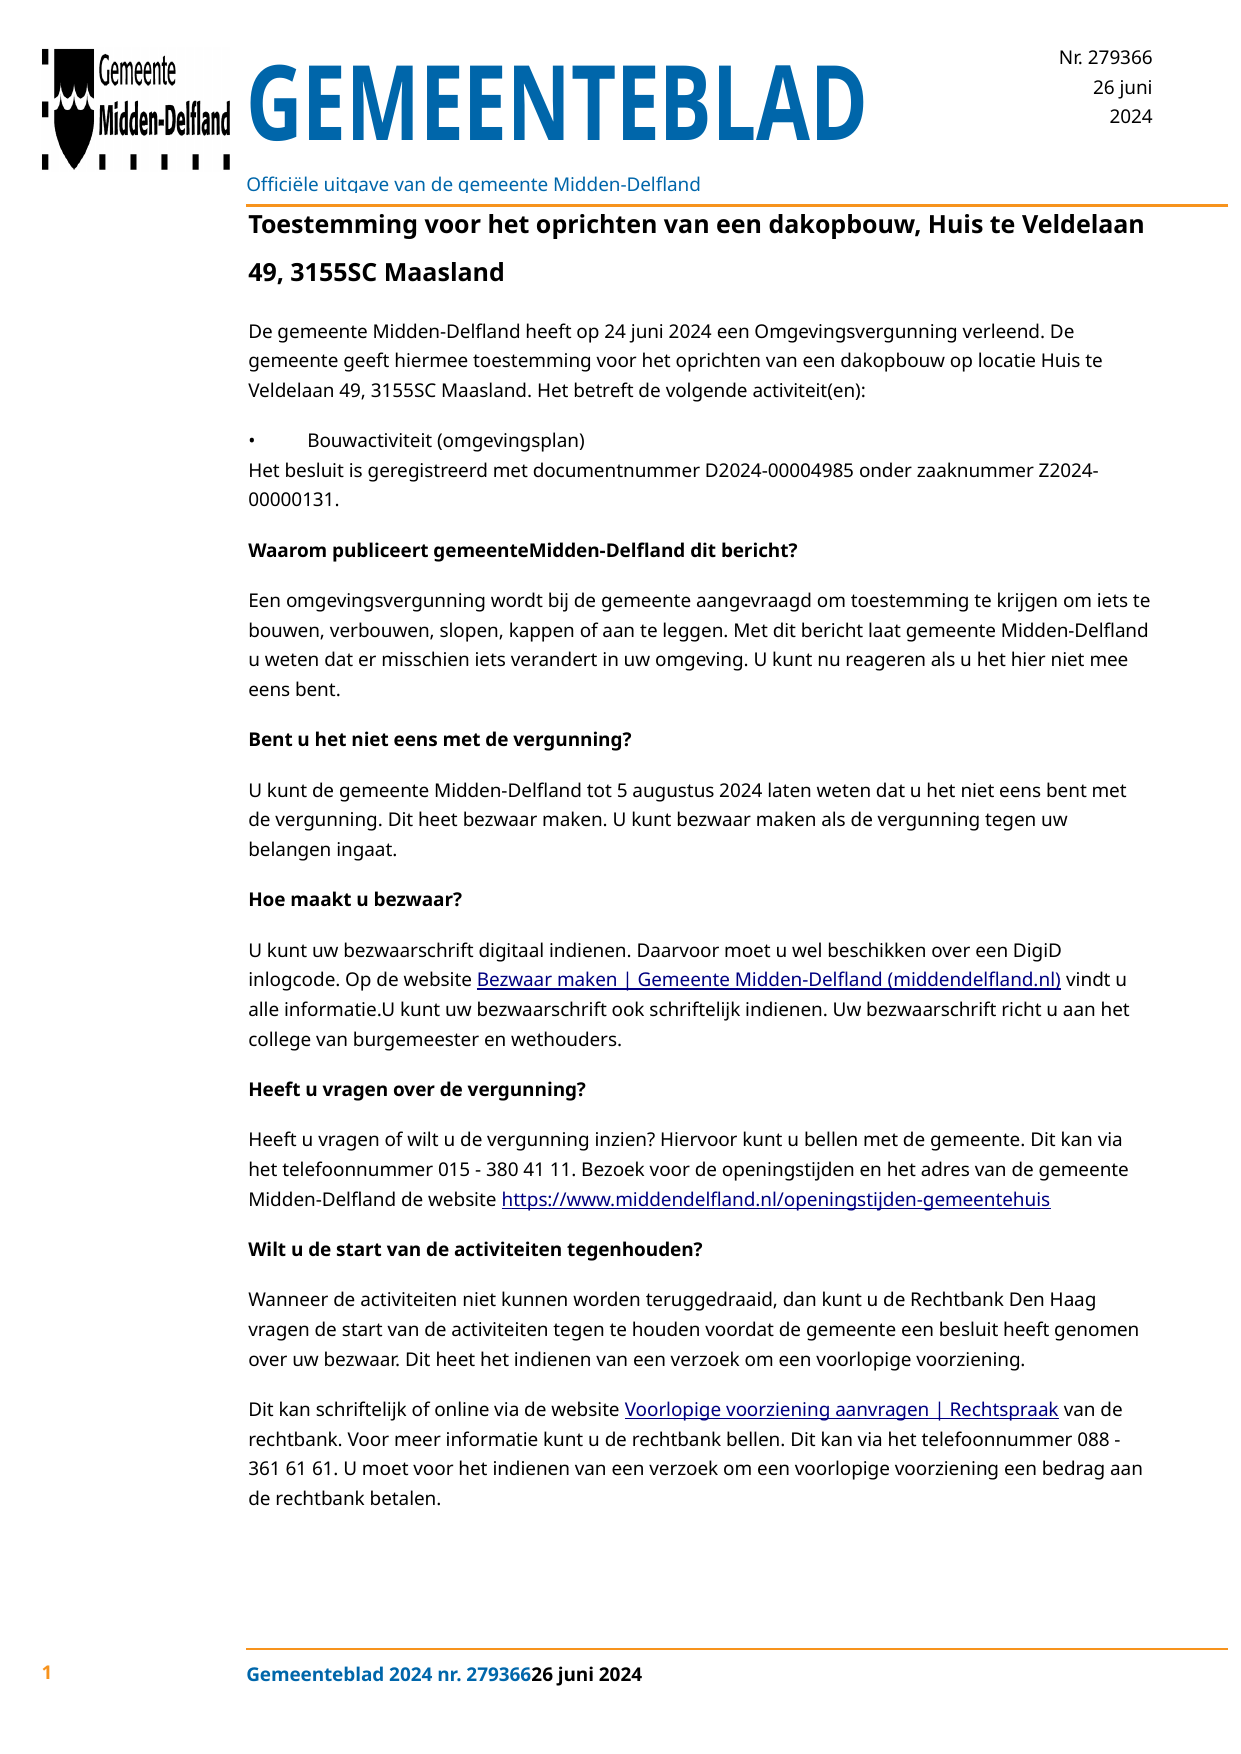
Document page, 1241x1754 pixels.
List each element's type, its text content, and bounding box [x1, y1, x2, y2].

text De gemeente Midden-Delfland heeft op 24 juni 2024 een Omgevingsvergunning verleend. De gemeente geeft hiermee toestemming voor het oprichten van een dakopbouw op locatie Huis te Veldelaan 49, 3155SC Maasland. Het betreft de volgende activiteit(en): [248, 318, 1152, 403]
text Wanneer de activiteiten niet kunnen worden teruggedraaid, dan kunt u de Rechtbank Den Haag vragen de start van de activiteiten tegen te houden voordat de gemeente een besluit heeft genomen over uw bezwaar. Dit heet het indienen van een verzoek om een voorlopige voorziening. [248, 1287, 1152, 1372]
text Bent u het niet eens met de vergunning? [248, 727, 1152, 752]
text Een omgevingsvergunning wordt bij de gemeente aangevraagd om toestemming te krijgen om iets te bouwen, verbouwen, slopen, kappen of aan te leggen. Met dit bericht laat gemeente Midden-Delfland u weten dat er misschien iets verandert in uw omgeving. U kunt nu reageren als u het hier niet mee eens bent. [248, 587, 1152, 702]
text Dit kan schriftelijk of online via de website Voorlopige voorziening aanvragen | Rechtspraak van de rechtbank. Voor meer informatie kunt u de rechtbank bellen. Dit kan via het telefoonnummer 088 - 361 61 61. U moet voor het indienen van een verzoek om een voorlopige voorziening een bedrag aan de rechtbank betalen. [248, 1396, 1152, 1511]
text Toestemming voor het oprichten van een dakopbouw, Huis te Veldelaan 49, 3155SC Maasland [248, 207, 1152, 288]
text Het besluit is geregistreerd met documentnummer D2024-00004985 onder zaaknummer Z2024-00000131. [248, 457, 1152, 512]
text Hoe maakt u bezwaar? [248, 887, 1152, 912]
picture [41, 47, 231, 172]
text U kunt uw bezwaarschrift digitaal indienen. Daarvoor moet u wel beschikken over een DigiD inlogcode. Op de website Bezwaar maken | Gemeente Midden-Delfland (middendelfland.nl) vindt u alle informatie.U kunt uw bezwaarschrift ook schriftelijk indienen. Uw bezwaarschrift richt u aan het college van burgemeester en wethouders. [248, 937, 1152, 1052]
text Wilt u de start van de activiteiten tegenhouden? [248, 1236, 1152, 1262]
text Waarom publiceert gemeenteMidden-Delfland dit bericht? [248, 537, 1152, 563]
text Heeft u vragen over de vergunning? [248, 1076, 1152, 1102]
text Heeft u vragen of wilt u de vergunning inzien? Hiervoor kunt u bellen met de gemeente. Dit kan via het telefoonnummer 015 - 380 41 11. Bezoek voor de openingstijden en het adres van de gemeente Midden-Delfland de website https://www.middendelfland.nl/openingstijden-gemeentehuis [248, 1127, 1152, 1212]
text U kunt de gemeente Midden-Delfland tot 5 augustus 2024 laten weten dat u het niet eens bent met de vergunning. Dit heet bezwaar maken. U kunt bezwaar maken als de vergunning tegen uw belangen ingaat. [248, 777, 1152, 862]
list Bouwactiviteit (omgevingsplan) [248, 427, 1152, 453]
